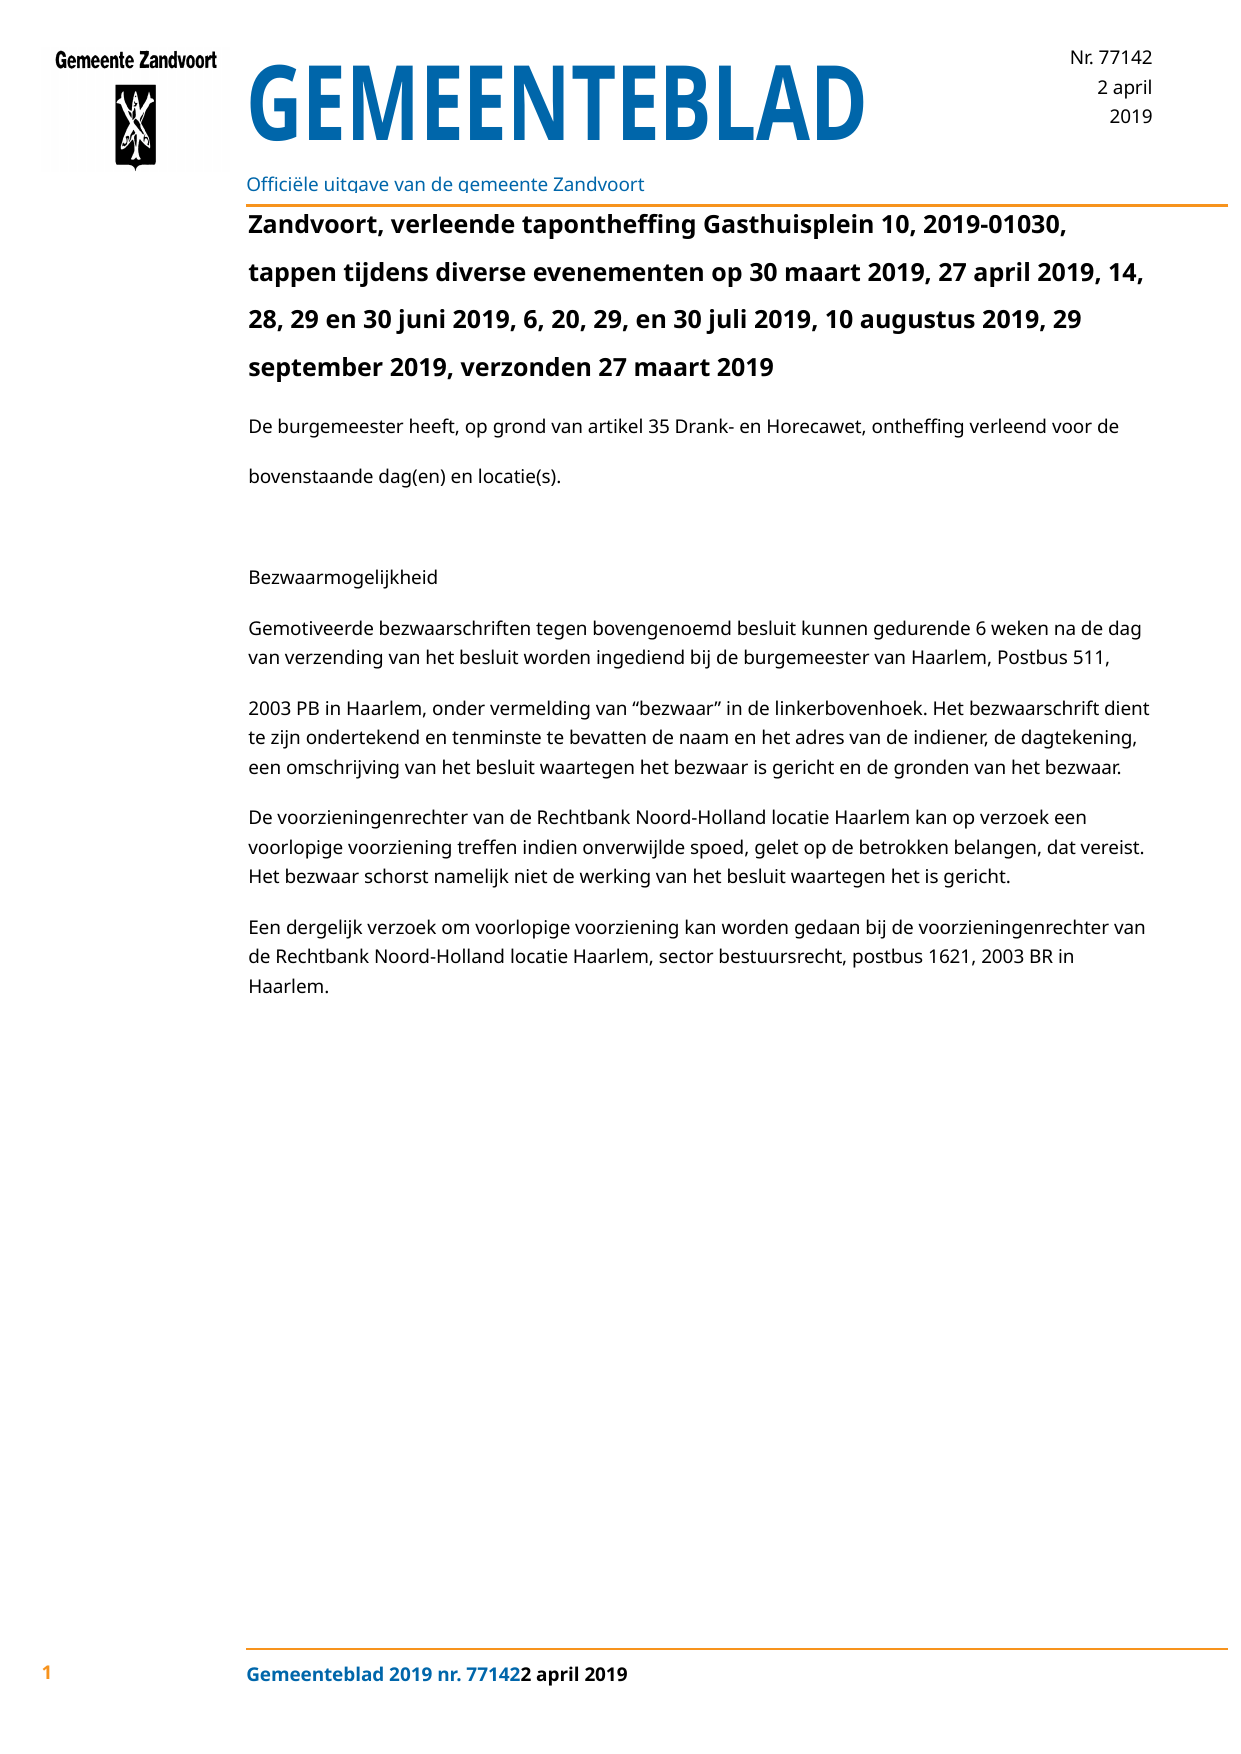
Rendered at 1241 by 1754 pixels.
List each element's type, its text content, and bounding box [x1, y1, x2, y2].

picture [41, 47, 231, 172]
text De voorzieningenrechter van de Rechtbank Noord-Holland locatie Haarlem kan op verzoek een voorlopige voorziening treffen indien onverwijlde spoed, gelet op de betrokken belangen, dat vereist. Het bezwaar schorst namelijk niet de werking van het besluit waartegen het is gericht. [248, 804, 1152, 889]
text Gemotiveerde bezwaarschriften tegen bovengenoemd besluit kunnen gedurende 6 weken na de dag van verzending van het besluit worden ingediend bij de burgemeester van Haarlem, Postbus 511, [248, 615, 1152, 670]
text De burgemeester heeft, op grond van artikel 35 Drank- en Horecawet, ontheffing verleend voor de [248, 413, 1152, 439]
text Bezwaarmogelijkheid [248, 564, 1152, 590]
text bovenstaande dag(en) en locatie(s). [248, 463, 1152, 489]
text 2003 PB in Haarlem, onder vermelding van “bezwaar” in de linkerbovenhoek. Het bezwaarschrift dient te zijn ondertekend en tenminste te bevatten de naam en het adres van de indiener, de dagtekening, een omschrijving van het besluit waartegen het bezwaar is gericht en de gronden van het bezwaar. [248, 695, 1152, 780]
text Zandvoort, verleende tapontheffing Gasthuisplein 10, 2019-01030, tappen tijdens diverse evenementen op 30 maart 2019, 27 april 2019, 14, 28, 29 en 30 juni 2019, 6, 20, 29, en 30 juli 2019, 10 augustus 2019, 29 september 2019, verzonden 27 maart 2019 [248, 207, 1152, 384]
text Een dergelijk verzoek om voorlopige voorziening kan worden gedaan bij de voorzieningenrechter van de Rechtbank Noord-Holland locatie Haarlem, sector bestuursrecht, postbus 1621, 2003 BR in Haarlem. [248, 914, 1152, 999]
